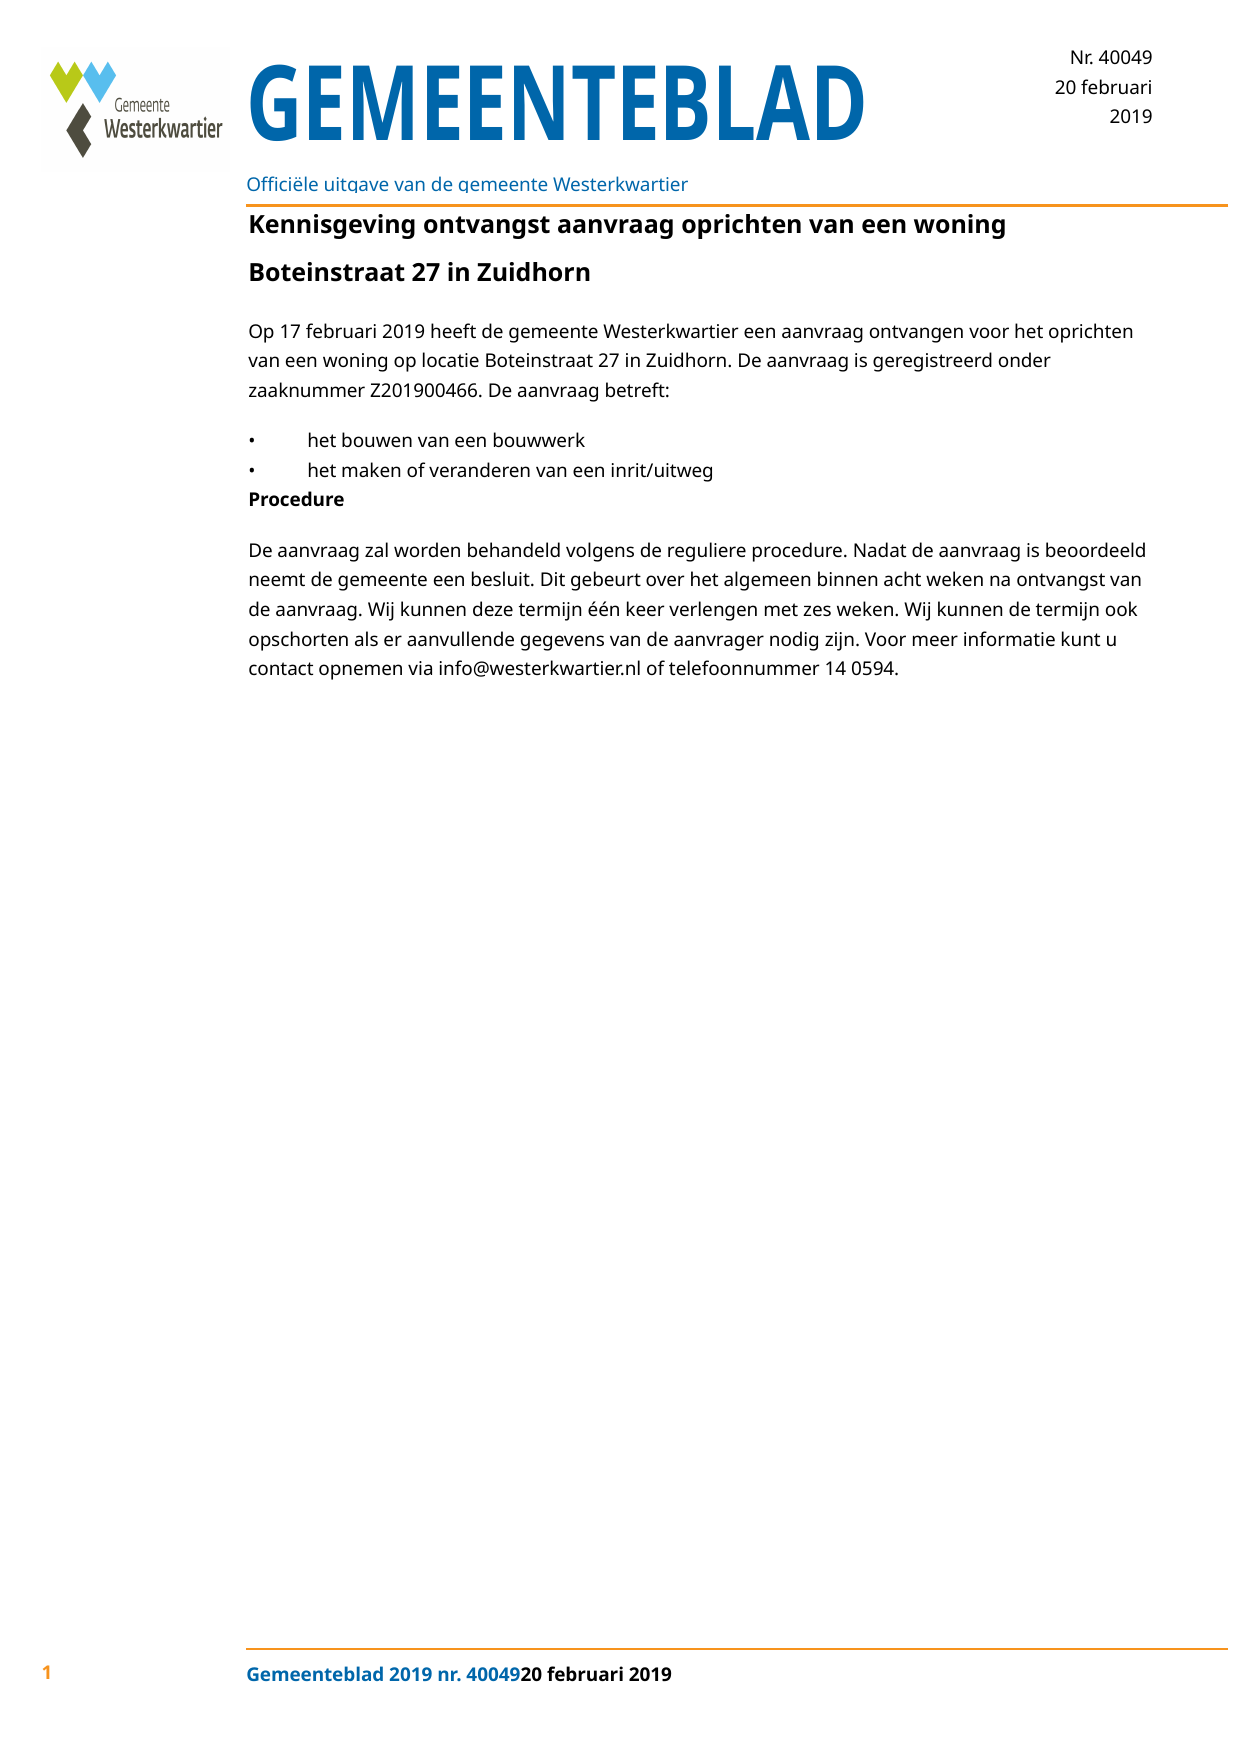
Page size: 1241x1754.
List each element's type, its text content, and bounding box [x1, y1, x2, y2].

picture [41, 47, 231, 172]
list het maken of veranderen van een inrit/uitweg [248, 457, 1152, 483]
text Kennisgeving ontvangst aanvraag oprichten van een woning Boteinstraat 27 in Zuidhorn [248, 207, 1152, 288]
list het bouwen van een bouwwerk [248, 427, 1152, 453]
text Op 17 februari 2019 heeft de gemeente Westerkwartier een aanvraag ontvangen voor het oprichten van een woning op locatie Boteinstraat 27 in Zuidhorn. De aanvraag is geregistreerd onder zaaknummer Z201900466. De aanvraag betreft: [248, 318, 1152, 403]
text Procedure [248, 487, 1152, 512]
text De aanvraag zal worden behandeld volgens de reguliere procedure. Nadat de aanvraag is beoordeeld neemt de gemeente een besluit. Dit gebeurt over het algemeen binnen acht weken na ontvangst van de aanvraag. Wij kunnen deze termijn één keer verlengen met zes weken. Wij kunnen de termijn ook opschorten als er aanvullende gegevens van de aanvrager nodig zijn. Voor meer informatie kunt u contact opnemen via info@westerkwartier.nl of telefoonnummer 14 0594. [248, 537, 1152, 681]
